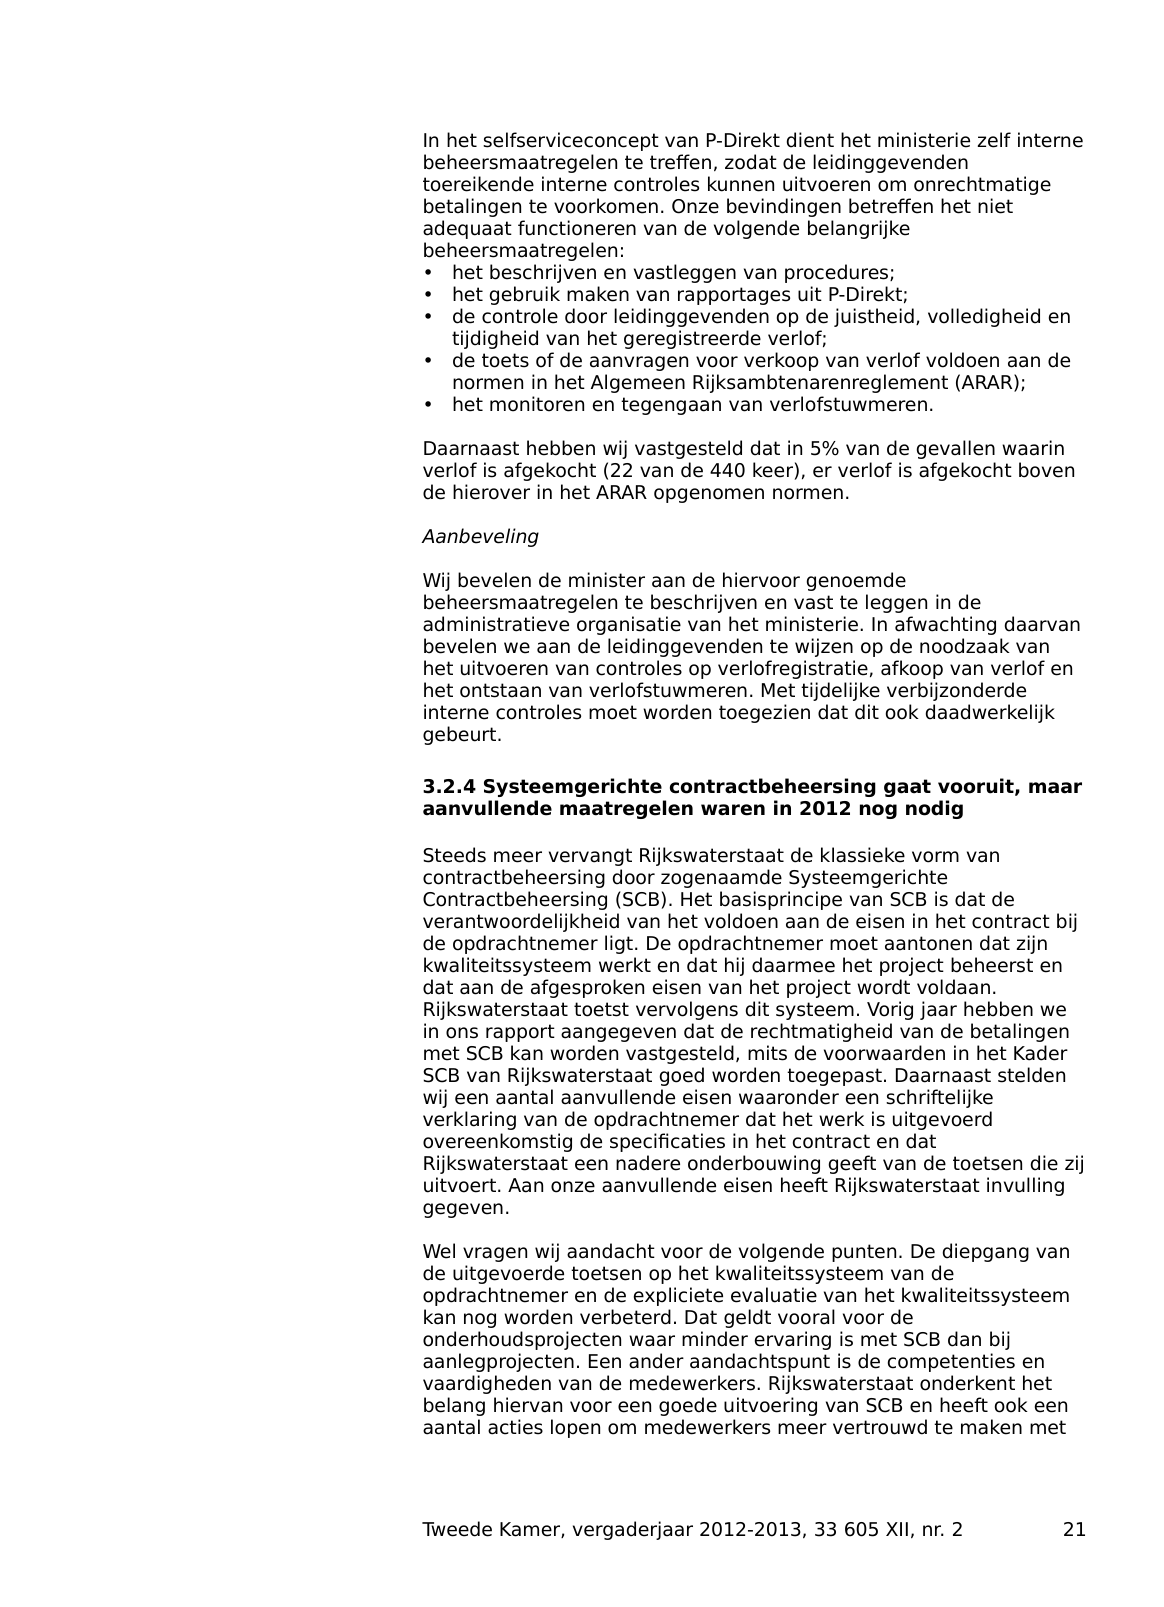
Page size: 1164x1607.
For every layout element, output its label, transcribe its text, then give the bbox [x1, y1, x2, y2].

subtitle Aanbeveling [422, 526, 1087, 548]
text In het selfserviceconcept van P-Direkt dient het ministerie zelf interne beheersmaatregelen te treffen, zodat de leidinggevenden toereikende interne controles kunnen uitvoeren om onrechtmatige betalingen te voorkomen. Onze bevindingen betreffen het niet adequaat functioneren van de volgende belangrijke beheersmaatregelen: [422, 130, 1087, 262]
subtitle 3.2.4 Systeemgerichte contractbeheersing gaat vooruit, maar aanvullende maatregelen waren in 2012 nog nodig [422, 776, 1087, 820]
text • de toets of de aanvragen voor verkoop van verlof voldoen aan de normen in het Algemeen Rijksambtenarenreglement (ARAR); [422, 350, 1087, 394]
text • het gebruik maken van rapportages uit P-Direkt; [422, 284, 1087, 306]
text Wel vragen wij aandacht voor de volgende punten. De diepgang van de uitgevoerde toetsen op het kwaliteitssysteem van de opdrachtnemer en de expliciete evaluatie van het kwaliteitssysteem kan nog worden verbeterd. Dat geldt vooral voor de onderhoudsprojecten waar minder ervaring is met SCB dan bij aanlegprojecten. Een ander aandachtspunt is de competenties en vaardigheden van de medewerkers. Rijkswaterstaat onderkent het belang hiervan voor een goede uitvoering van SCB en heeft ook een aantal acties lopen om medewerkers meer vertrouwd te maken met [422, 1241, 1087, 1438]
text Wij bevelen de minister aan de hiervoor genoemde beheersmaatregelen te beschrijven en vast te leggen in de administratieve organisatie van het ministerie. In afwachting daarvan bevelen we aan de leidinggevenden te wijzen op de noodzaak van het uitvoeren van controles op verlofregistratie, afkoop van verlof en het ontstaan van verlofstuwmeren. Met tijdelijke verbijzonderde interne controles moet worden toegezien dat dit ook daadwerkelijk gebeurt. [422, 570, 1087, 746]
text • het monitoren en tegengaan van verlofstuwmeren. [422, 394, 1087, 416]
text • de controle door leidinggevenden op de juistheid, volledigheid en tijdigheid van het geregistreerde verlof; [422, 306, 1087, 350]
text Daarnaast hebben wij vastgesteld dat in 5% van de gevallen waarin verlof is afgekocht (22 van de 440 keer), er verlof is afgekocht boven de hierover in het ARAR opgenomen normen. [422, 438, 1087, 504]
text Steeds meer vervangt Rijkswaterstaat de klassieke vorm van contractbeheersing door zogenaamde Systeemgerichte Contractbeheersing (SCB). Het basisprincipe van SCB is dat de verantwoordelijkheid van het voldoen aan de eisen in het contract bij de opdrachtnemer ligt. De opdrachtnemer moet aantonen dat zijn kwaliteitssysteem werkt en dat hij daarmee het project beheerst en dat aan de afgesproken eisen van het project wordt voldaan. Rijkswaterstaat toetst vervolgens dit systeem. Vorig jaar hebben we in ons rapport aangegeven dat de rechtmatigheid van de betalingen met SCB kan worden vastgesteld, mits de voorwaarden in het Kader SCB van Rijkswaterstaat goed worden toegepast. Daarnaast stelden wij een aantal aanvullende eisen waaronder een schriftelijke verklaring van de opdrachtnemer dat het werk is uitgevoerd overeenkomstig de specificaties in het contract en dat Rijkswaterstaat een nadere onderbouwing geeft van de toetsen die zij uitvoert. Aan onze aanvullende eisen heeft Rijkswaterstaat invulling gegeven. [422, 845, 1087, 1218]
text • het beschrijven en vastleggen van procedures; [422, 262, 1087, 284]
